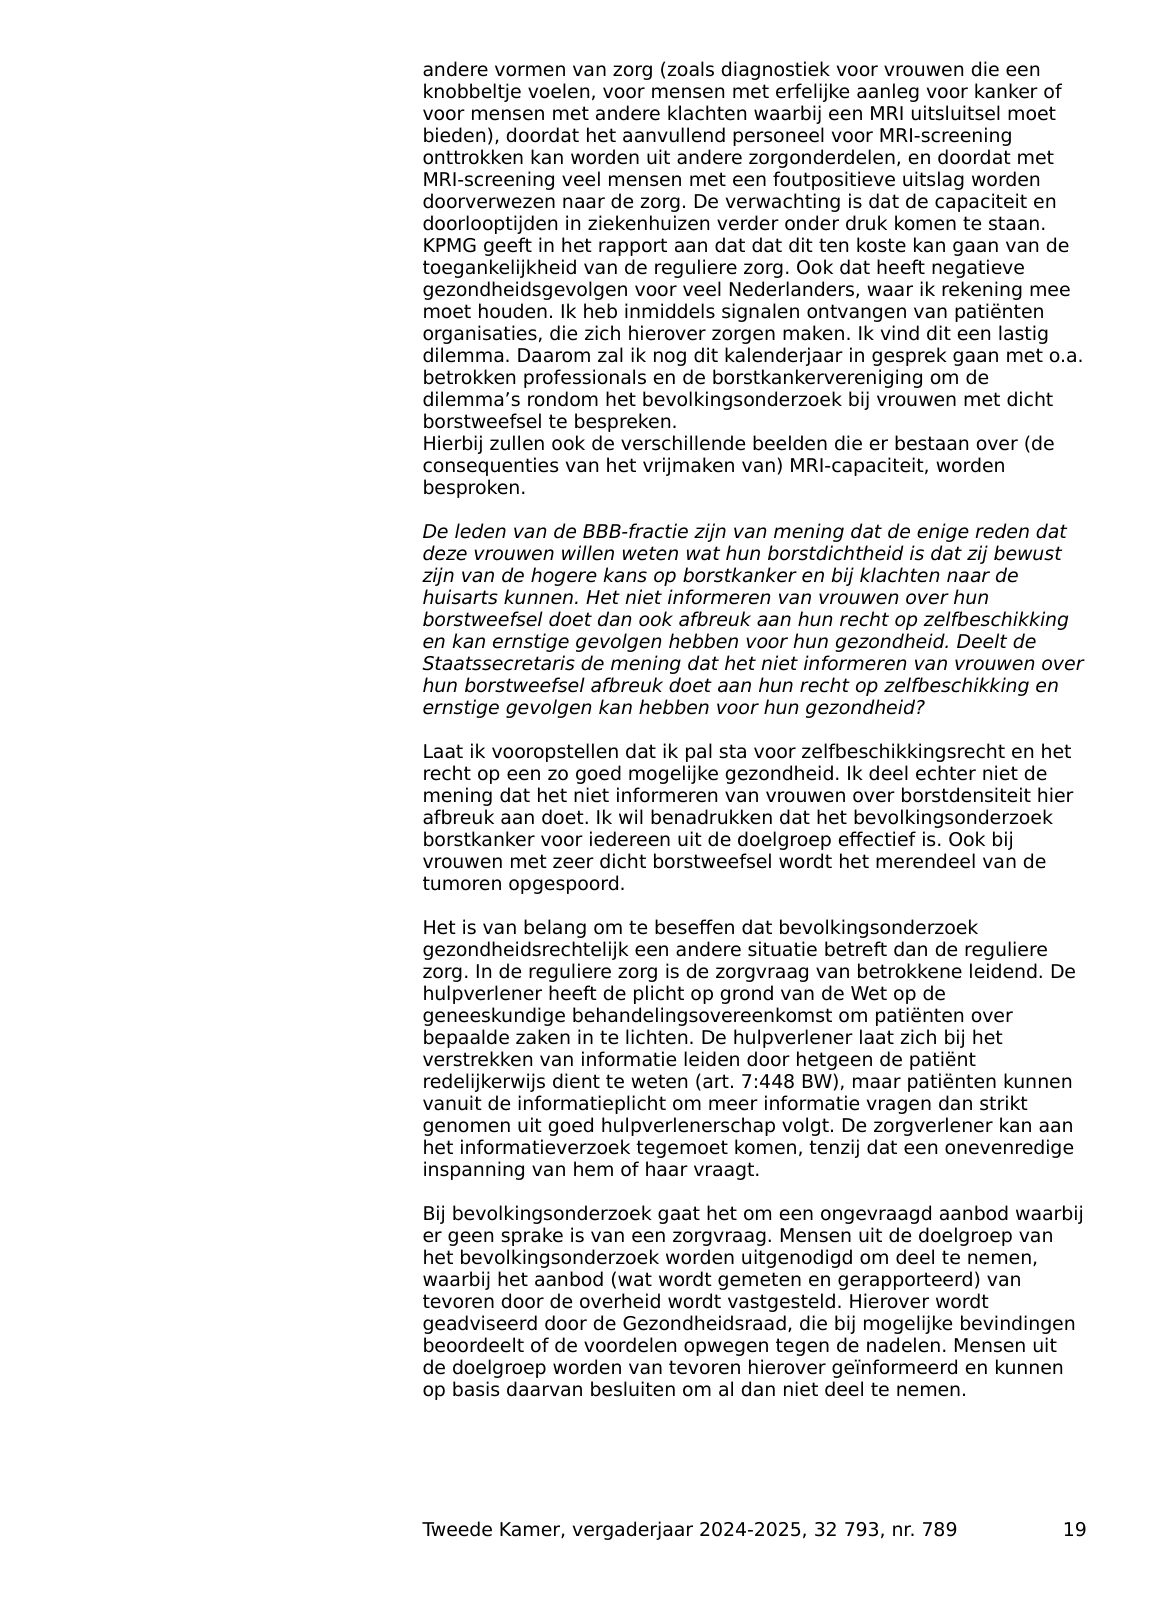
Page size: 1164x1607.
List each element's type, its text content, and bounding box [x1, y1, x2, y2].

text Hierbij zullen ook de verschillende beelden die er bestaan over (de consequenties van het vrijmaken van) MRI-capaciteit, worden besproken. [422, 433, 1087, 499]
text De leden van de BBB-fractie zijn van mening dat de enige reden dat deze vrouwen willen weten wat hun borstdichtheid is dat zij bewust zijn van de hogere kans op borstkanker en bij klachten naar de huisarts kunnen. Het niet informeren van vrouwen over hun borstweefsel doet dan ook afbreuk aan hun recht op zelfbeschikking en kan ernstige gevolgen hebben voor hun gezondheid. Deelt de Staatssecretaris de mening dat het niet informeren van vrouwen over hun borstweefsel afbreuk doet aan hun recht op zelfbeschikking en ernstige gevolgen kan hebben voor hun gezondheid? [422, 521, 1087, 719]
text Laat ik vooropstellen dat ik pal sta voor zelfbeschikkingsrecht en het recht op een zo goed mogelijke gezondheid. Ik deel echter niet de mening dat het niet informeren van vrouwen over borstdensiteit hier afbreuk aan doet. Ik wil benadrukken dat het bevolkingsonderzoek borstkanker voor iedereen uit de doelgroep effectief is. Ook bij vrouwen met zeer dicht borstweefsel wordt het merendeel van de tumoren opgespoord. [422, 741, 1087, 895]
text Bij bevolkingsonderzoek gaat het om een ongevraagd aanbod waarbij er geen sprake is van een zorgvraag. Mensen uit de doelgroep van het bevolkingsonderzoek worden uitgenodigd om deel te nemen, waarbij het aanbod (wat wordt gemeten en gerapporteerd) van tevoren door de overheid wordt vastgesteld. Hierover wordt geadviseerd door de Gezondheidsraad, die bij mogelijke bevindingen beoordeelt of de voordelen opwegen tegen de nadelen. Mensen uit de doelgroep worden van tevoren hierover geïnformeerd en kunnen op basis daarvan besluiten om al dan niet deel te nemen. [422, 1203, 1087, 1401]
text Het is van belang om te beseffen dat bevolkingsonderzoek gezondheidsrechtelijk een andere situatie betreft dan de reguliere zorg. In de reguliere zorg is de zorgvraag van betrokkene leidend. De hulpverlener heeft de plicht op grond van de Wet op de geneeskundige behandelingsovereenkomst om patiënten over bepaalde zaken in te lichten. De hulpverlener laat zich bij het verstrekken van informatie leiden door hetgeen de patiënt redelijkerwijs dient te weten (art. 7:448 BW), maar patiënten kunnen vanuit de informatieplicht om meer informatie vragen dan strikt genomen uit goed hulpverlenerschap volgt. De zorgverlener kan aan het informatieverzoek tegemoet komen, tenzij dat een onevenredige inspanning van hem of haar vraagt. [422, 917, 1087, 1181]
text andere vormen van zorg (zoals diagnostiek voor vrouwen die een knobbeltje voelen, voor mensen met erfelijke aanleg voor kanker of voor mensen met andere klachten waarbij een MRI uitsluitsel moet bieden), doordat het aanvullend personeel voor MRI-screening onttrokken kan worden uit andere zorgonderdelen, en doordat met MRI-screening veel mensen met een foutpositieve uitslag worden doorverwezen naar de zorg. De verwachting is dat de capaciteit en doorlooptijden in ziekenhuizen verder onder druk komen te staan. KPMG geeft in het rapport aan dat dat dit ten koste kan gaan van de toegankelijkheid van de reguliere zorg. Ook dat heeft negatieve gezondheidsgevolgen voor veel Nederlanders, waar ik rekening mee moet houden. Ik heb inmiddels signalen ontvangen van patiënten organisaties, die zich hierover zorgen maken. Ik vind dit een lastig dilemma. Daarom zal ik nog dit kalenderjaar in gesprek gaan met o.a. betrokken professionals en de borstkankervereniging om de dilemma’s rondom het bevolkingsonderzoek bij vrouwen met dicht borstweefsel te bespreken. [422, 59, 1087, 433]
